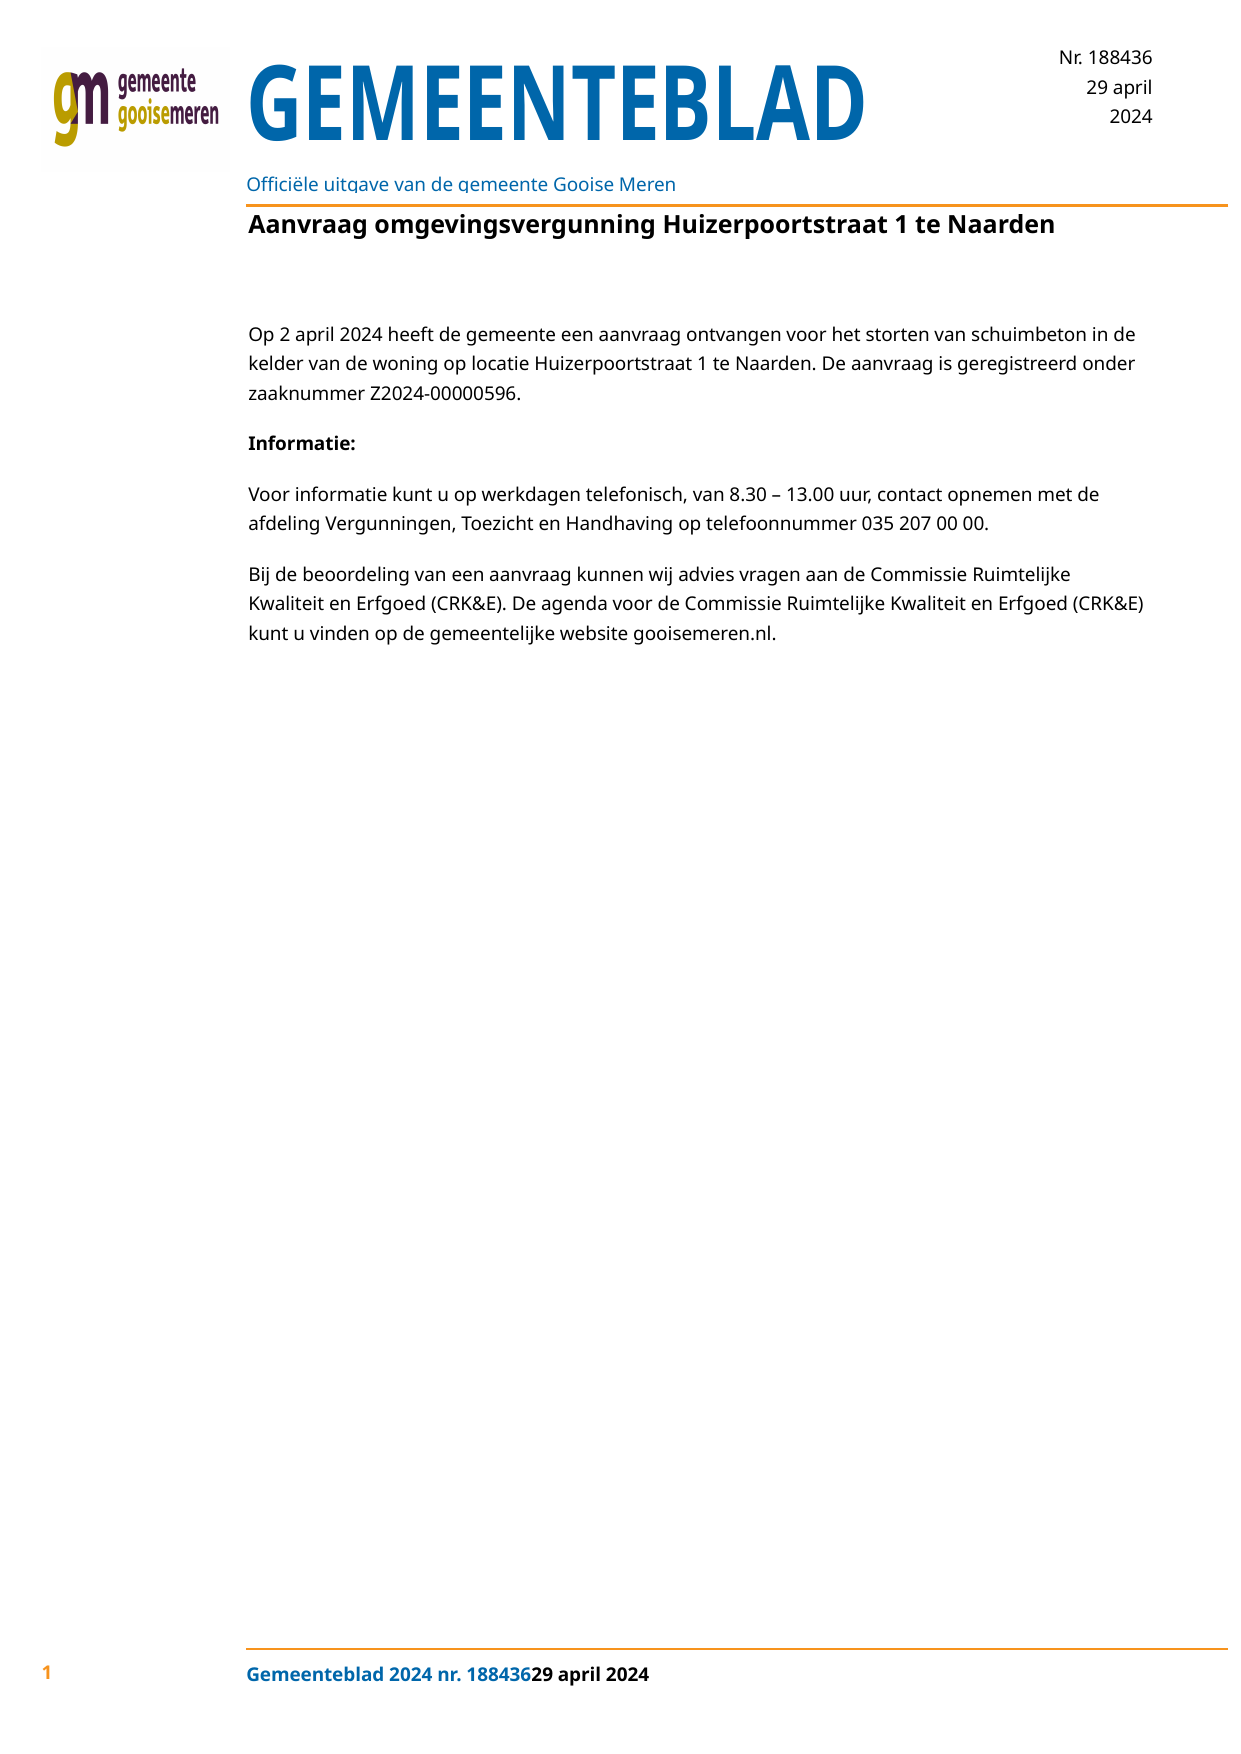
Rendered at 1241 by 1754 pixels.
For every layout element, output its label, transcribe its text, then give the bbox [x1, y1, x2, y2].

text Voor informatie kunt u op werkdagen telefonisch, van 8.30 – 13.00 uur, contact opnemen met de afdeling Vergunningen, Toezicht en Handhaving op telefoonnummer 035 207 00 00. [248, 481, 1152, 536]
text Bij de beoordeling van een aanvraag kunnen wij advies vragen aan de Commissie Ruimtelijke Kwaliteit en Erfgoed (CRK&E). De agenda voor de Commissie Ruimtelijke Kwaliteit en Erfgoed (CRK&E) kunt u vinden op de gemeentelijke website gooisemeren.nl. [248, 561, 1152, 646]
text Informatie: [248, 430, 1152, 456]
text Op 2 april 2024 heeft de gemeente een aanvraag ontvangen voor het storten van schuimbeton in de kelder van de woning op locatie Huizerpoortstraat 1 te Naarden. De aanvraag is geregistreerd onder zaaknummer Z2024-00000596. [248, 321, 1152, 406]
picture [41, 47, 231, 172]
text Aanvraag omgevingsvergunning Huizerpoortstraat 1 te Naarden [248, 207, 1152, 241]
